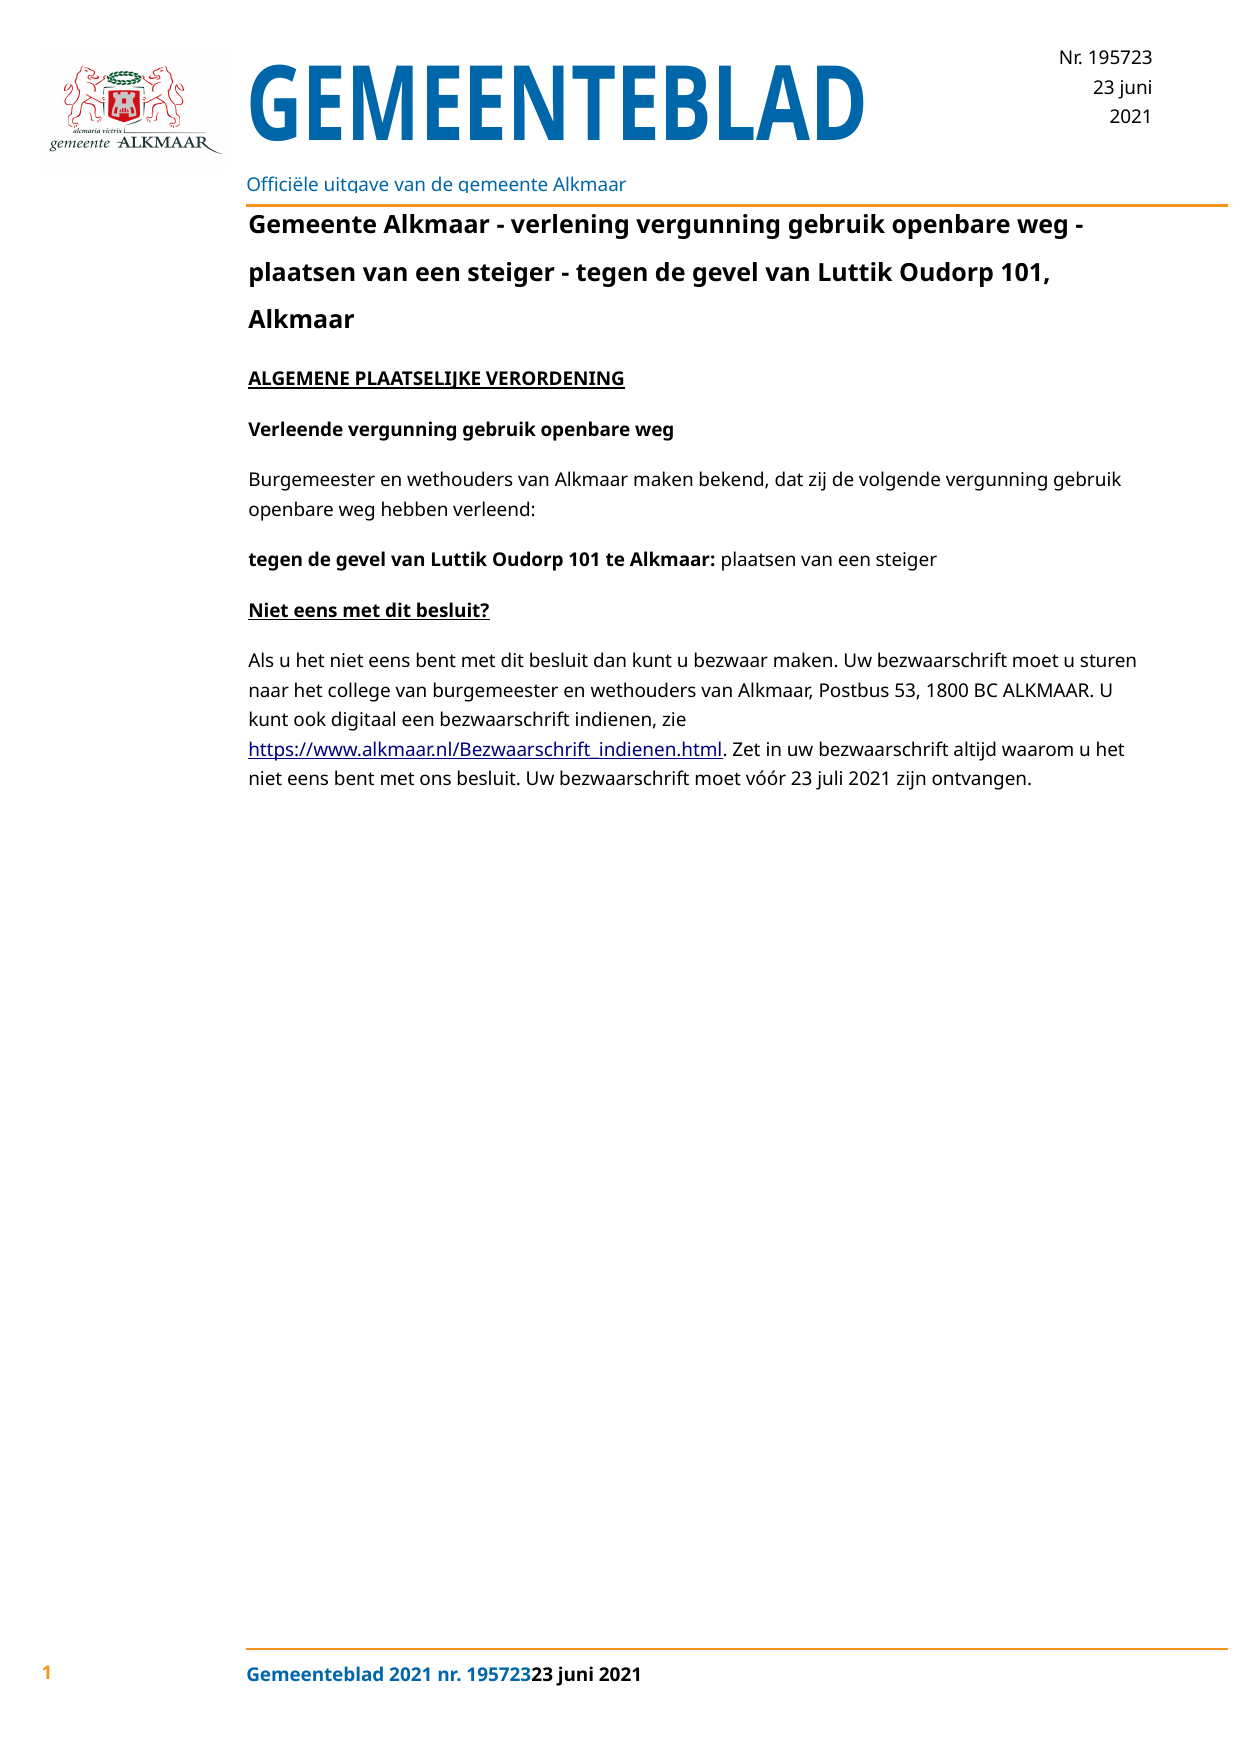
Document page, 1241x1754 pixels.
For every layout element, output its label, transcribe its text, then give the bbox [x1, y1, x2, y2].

text tegen de gevel van Luttik Oudorp 101 te Alkmaar: plaatsen van een steiger [248, 546, 1152, 572]
text Gemeente Alkmaar - verlening vergunning gebruik openbare weg - plaatsen van een steiger - tegen de gevel van Luttik Oudorp 101, Alkmaar [248, 207, 1152, 336]
text Niet eens met dit besluit? [248, 597, 1152, 622]
text ALGEMENE PLAATSELIJKE VERORDENING [248, 366, 1152, 391]
text Burgemeester en wethouders van Alkmaar maken bekend, dat zij de volgende vergunning gebruik openbare weg hebben verleend: [248, 466, 1152, 522]
text Als u het niet eens bent met dit besluit dan kunt u bezwaar maken. Uw bezwaarschrift moet u sturen naar het college van burgemeester en wethouders van Alkmaar, Postbus 53, 1800 BC ALKMAAR. U kunt ook digitaal een bezwaarschrift indienen, zie https://www.alkmaar.nl/Bezwaarschrift_indienen.html. Zet in uw bezwaarschrift altijd waarom u het niet eens bent met ons besluit. Uw bezwaarschrift moet vóór 23 juli 2021 zijn ontvangen. [248, 647, 1152, 791]
text Verleende vergunning gebruik openbare weg [248, 416, 1152, 442]
picture [41, 47, 231, 172]
